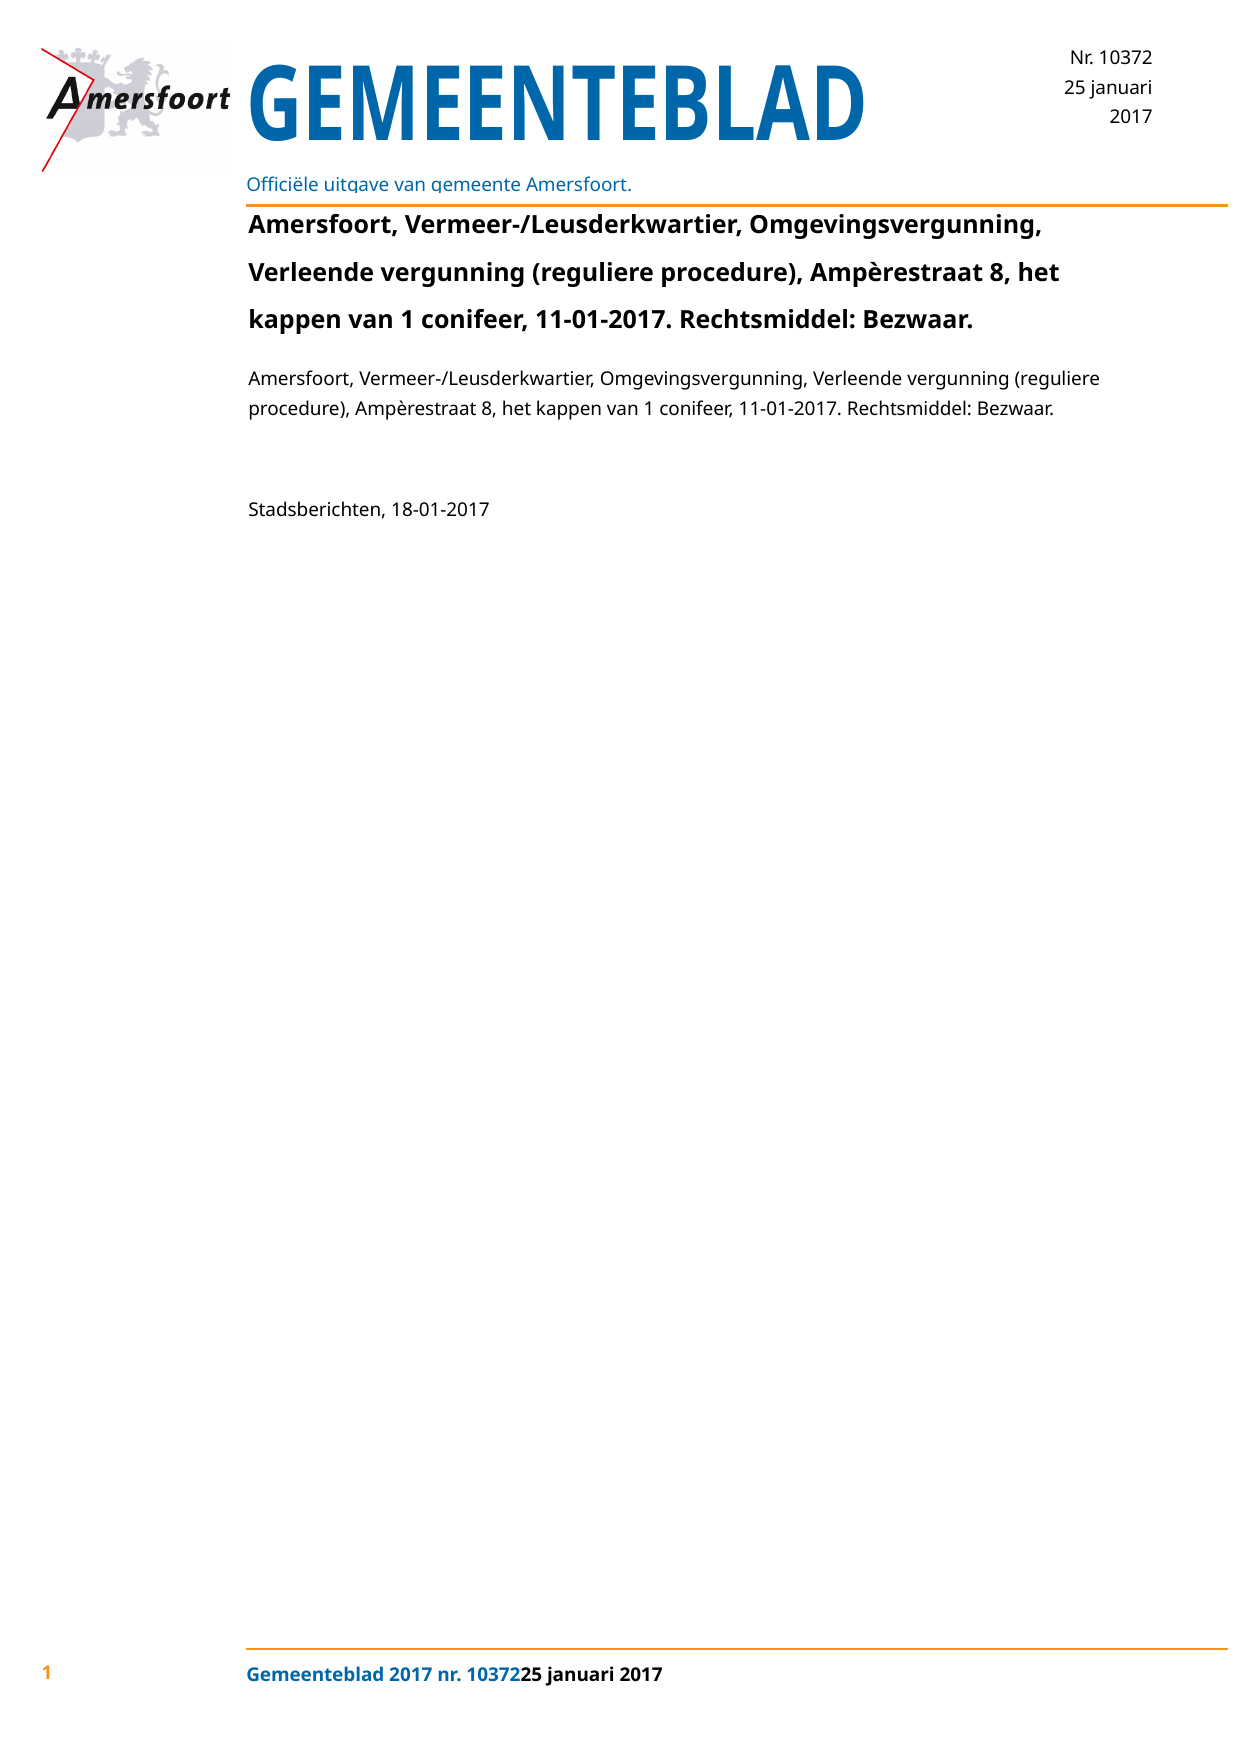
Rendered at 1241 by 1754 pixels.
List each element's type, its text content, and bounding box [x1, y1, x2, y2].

text Amersfoort, Vermeer-/Leusderkwartier, Omgevingsvergunning, Verleende vergunning (reguliere procedure), Ampèrestraat 8, het kappen van 1 conifeer, 11-01-2017. Rechtsmiddel: Bezwaar. [248, 366, 1152, 421]
picture [41, 47, 231, 172]
text Stadsberichten, 18-01-2017 [248, 496, 1152, 522]
text Amersfoort, Vermeer-/Leusderkwartier, Omgevingsvergunning, Verleende vergunning (reguliere procedure), Ampèrestraat 8, het kappen van 1 conifeer, 11-01-2017. Rechtsmiddel: Bezwaar. [248, 207, 1152, 336]
